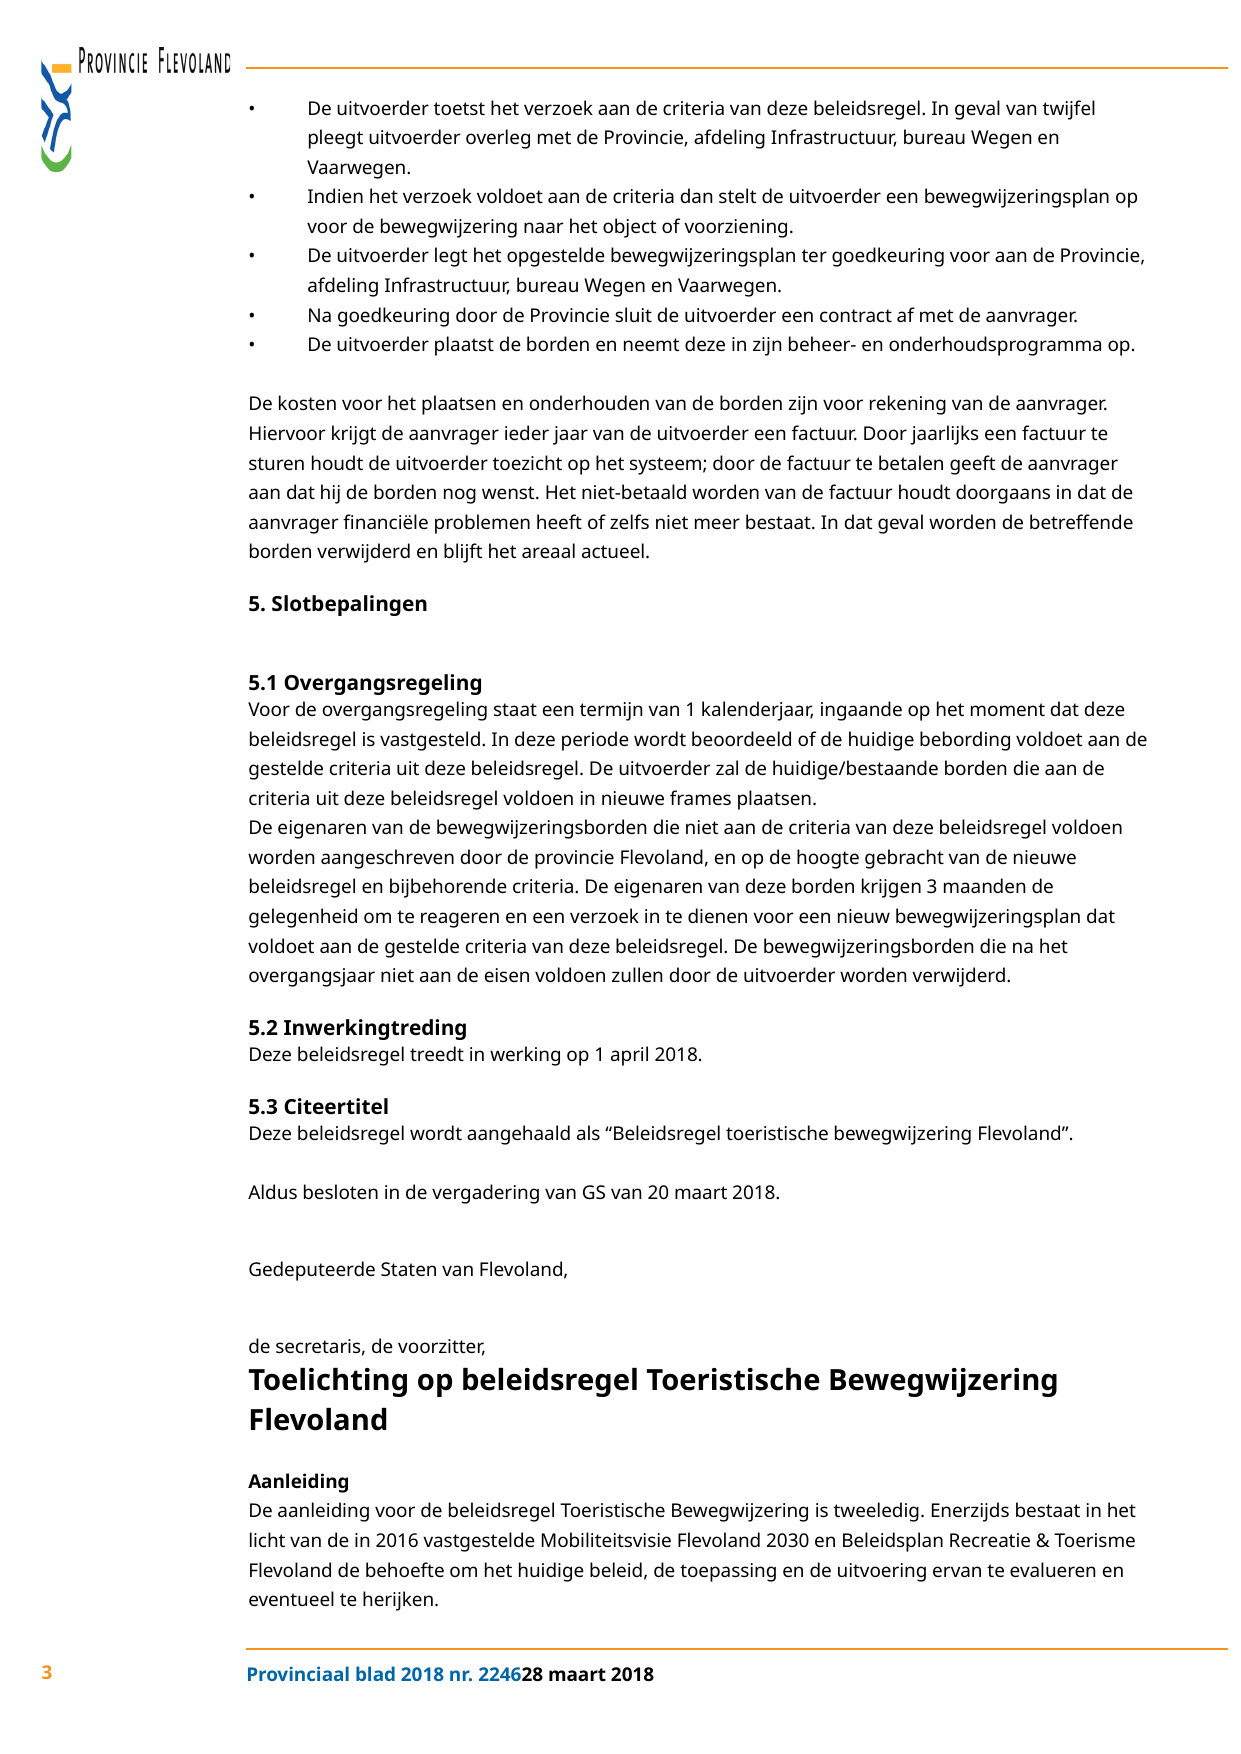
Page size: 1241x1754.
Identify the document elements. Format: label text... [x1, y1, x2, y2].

text 5. Slotbepalingen [248, 589, 1152, 617]
text Gedeputeerde Staten van Flevoland, [248, 1257, 1152, 1282]
text Voor de overgangsregeling staat een termijn van 1 kalenderjaar, ingaande op het moment dat deze beleidsregel is vastgesteld. In deze periode wordt beoordeeld of de huidige bebording voldoet aan de gestelde criteria uit deze beleidsregel. De uitvoerder zal de huidige/bestaande borden die aan de criteria uit deze beleidsregel voldoen in nieuwe frames plaatsen. [248, 696, 1152, 811]
list Indien het verzoek voldoet aan de criteria dan stelt de uitvoerder een bewegwijzeringsplan op voor de bewegwijzering naar het object of voorziening. [248, 183, 1152, 239]
text Deze beleidsregel wordt aangehaald als “Beleidsregel toeristische bewegwijzering Flevoland”. [248, 1120, 1152, 1146]
text De aanleiding voor de beleidsregel Toeristische Bewegwijzering is tweeledig. Enerzijds bestaat in het licht van de in 2016 vastgestelde Mobiliteitsvisie Flevoland 2030 en Beleidsplan Recreatie & Toerisme Flevoland de behoefte om het huidige beleid, de toepassing en de uitvoering ervan te evalueren en eventueel te herijken. [248, 1498, 1152, 1612]
text Aldus besloten in de vergadering van GS van 20 maart 2018. [248, 1179, 1152, 1205]
text de secretaris, de voorzitter, [248, 1334, 1152, 1359]
list De uitvoerder legt het opgestelde bewegwijzeringsplan ter goedkeuring voor aan de Provincie, afdeling Infrastructuur, bureau Wegen en Vaarwegen. [248, 243, 1152, 298]
text 5.3 Citeertitel [248, 1092, 1152, 1120]
text Toelichting op beleidsregel Toeristische Bewegwijzering Flevoland [248, 1359, 1152, 1439]
text De kosten voor het plaatsen en onderhouden van de borden zijn voor rekening van de aanvrager. [248, 391, 1152, 416]
list De uitvoerder toetst het verzoek aan de criteria van deze beleidsregel. In geval van twijfel pleegt uitvoerder overleg met de Provincie, afdeling Infrastructuur, bureau Wegen en Vaarwegen. [248, 95, 1152, 180]
text Hiervoor krijgt de aanvrager ieder jaar van de uitvoerder een factuur. Door jaarlijks een factuur te sturen houdt de uitvoerder toezicht op het systeem; door de factuur te betalen geeft de aanvrager aan dat hij de borden nog wenst. Het niet-betaald worden van de factuur houdt doorgaans in dat de aanvrager financiële problemen heeft of zelfs niet meer bestaat. In dat geval worden de betreffende borden verwijderd en blijft het areaal actueel. [248, 420, 1152, 564]
picture [41, 47, 231, 172]
text Aanleiding [248, 1468, 1152, 1494]
text 5.2 Inwerkingtreding [248, 1013, 1152, 1041]
text 5.1 Overgangsregeling [248, 668, 1152, 696]
list Na goedkeuring door de Provincie sluit de uitvoerder een contract af met de aanvrager. [248, 302, 1152, 328]
list De uitvoerder plaatst de borden en neemt deze in zijn beheer- en onderhoudsprogramma op. [248, 331, 1152, 357]
text De eigenaren van de bewegwijzeringsborden die niet aan de criteria van deze beleidsregel voldoen worden aangeschreven door de provincie Flevoland, en op de hoogte gebracht van de nieuwe beleidsregel en bijbehorende criteria. De eigenaren van deze borden krijgen 3 maanden de gelegenheid om te reageren en een verzoek in te dienen voor een nieuw bewegwijzeringsplan dat voldoet aan de gestelde criteria van deze beleidsregel. De bewegwijzeringsborden die na het overgangsjaar niet aan de eisen voldoen zullen door de uitvoerder worden verwijderd. [248, 814, 1152, 988]
text Deze beleidsregel treedt in werking op 1 april 2018. [248, 1041, 1152, 1067]
